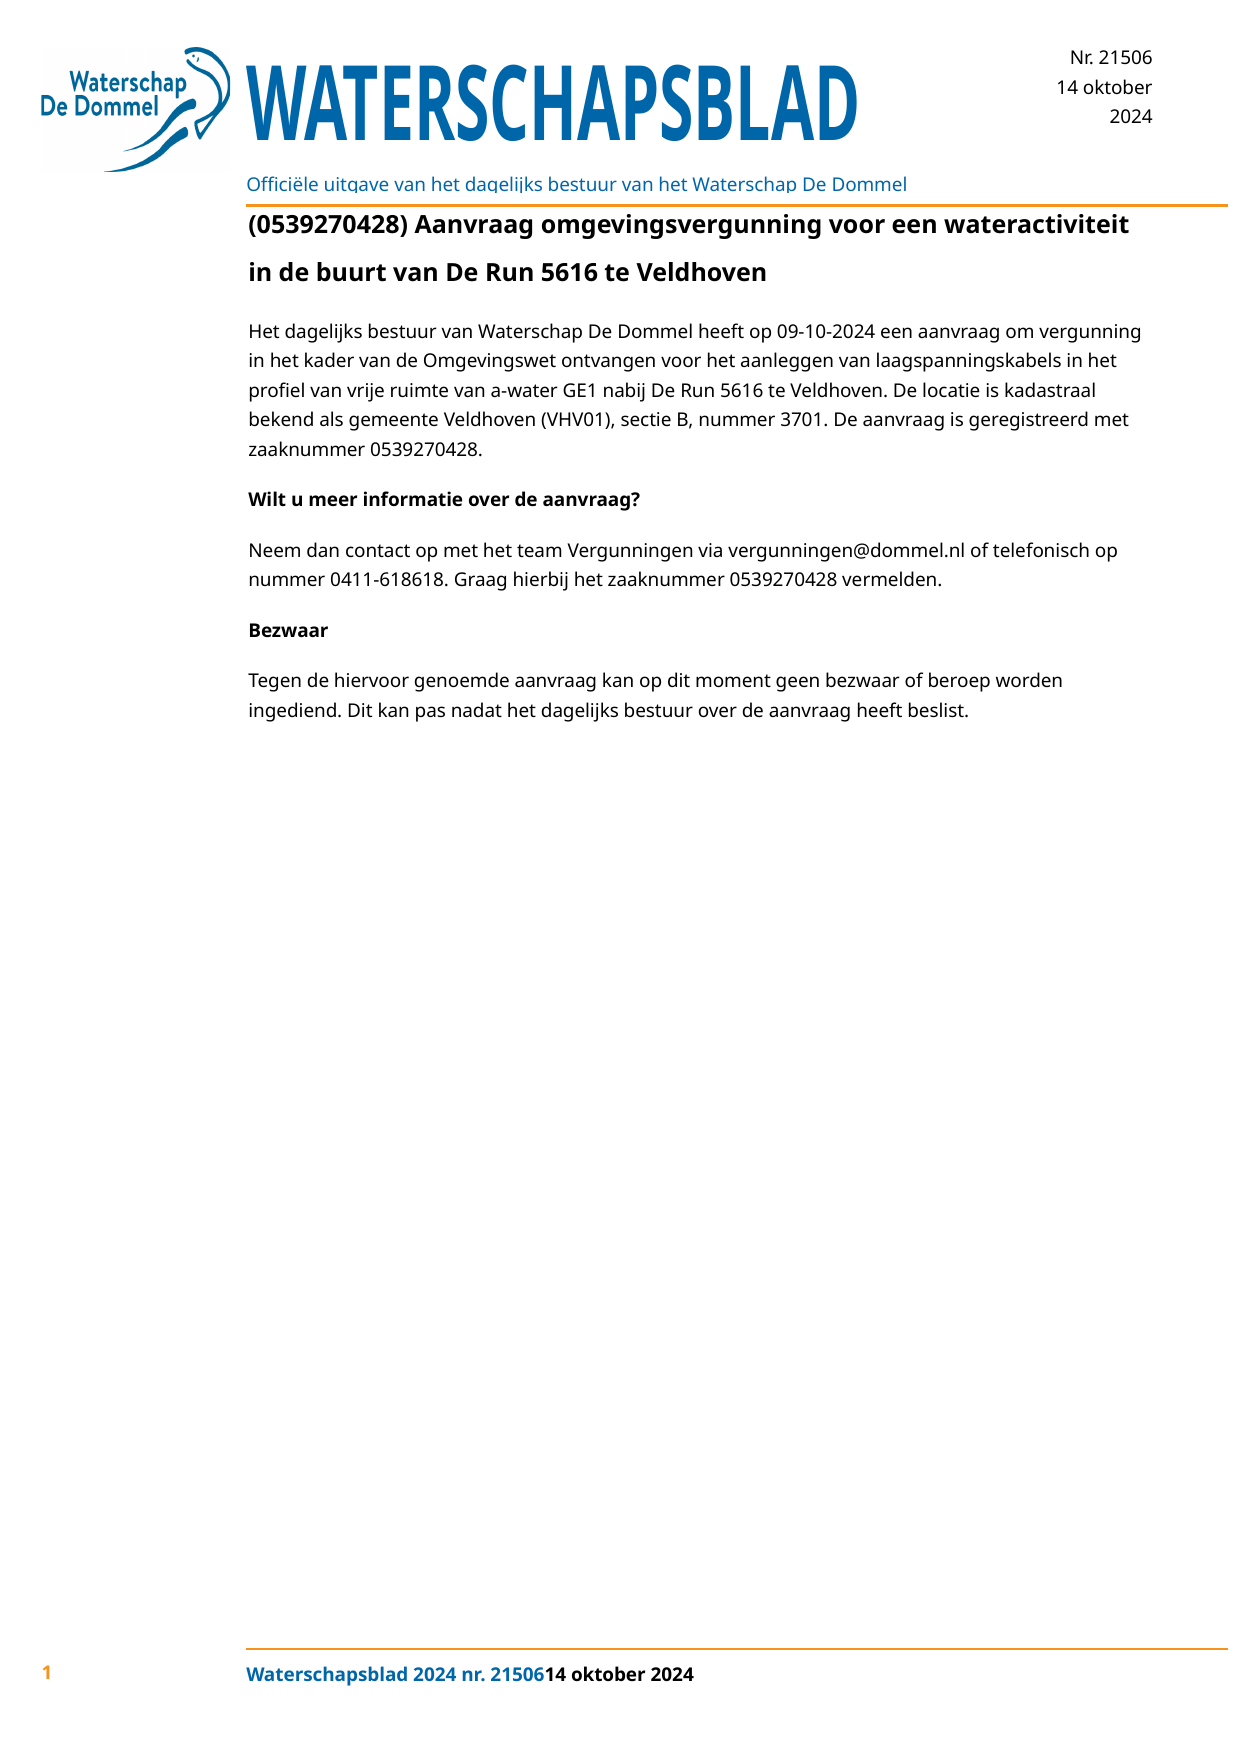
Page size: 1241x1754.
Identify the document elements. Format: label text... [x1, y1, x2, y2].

picture [198, 118, 210, 131]
text (0539270428) Aanvraag omgevingsvergunning voor een wateractiviteit in de buurt van De Run 5616 te Veldhoven [248, 207, 1152, 288]
picture [204, 47, 231, 76]
text Het dagelijks bestuur van Waterschap De Dommel heeft op 09-10-2024 een aanvraag om vergunning in het kader van de Omgevingswet ontvangen voor het aanleggen van laagspanningskabels in het profiel van vrije ruimte van a-water GE1 nabij De Run 5616 te Veldhoven. De locatie is kadastraal bekend als gemeente Veldhoven (VHV01), sectie B, nummer 3701. De aanvraag is geregistreerd met zaaknummer 0539270428. [248, 318, 1152, 462]
picture [41, 47, 231, 172]
text Wilt u meer informatie over de aanvraag? [248, 487, 1152, 512]
text Neem dan contact op met het team Vergunningen via vergunningen@dommel.nl of telefonisch op nummer 0411-618618. Graag hierbij het zaaknummer 0539270428 vermelden. [248, 537, 1152, 592]
text Bezwaar [248, 617, 1152, 643]
picture [45, 99, 51, 111]
text Tegen de hiervoor genoemde aanvraag kan op dit moment geen bezwaar of beroep worden ingediend. Dit kan pas nadat het dagelijks bestuur over de aanvraag heeft beslist. [248, 667, 1152, 723]
